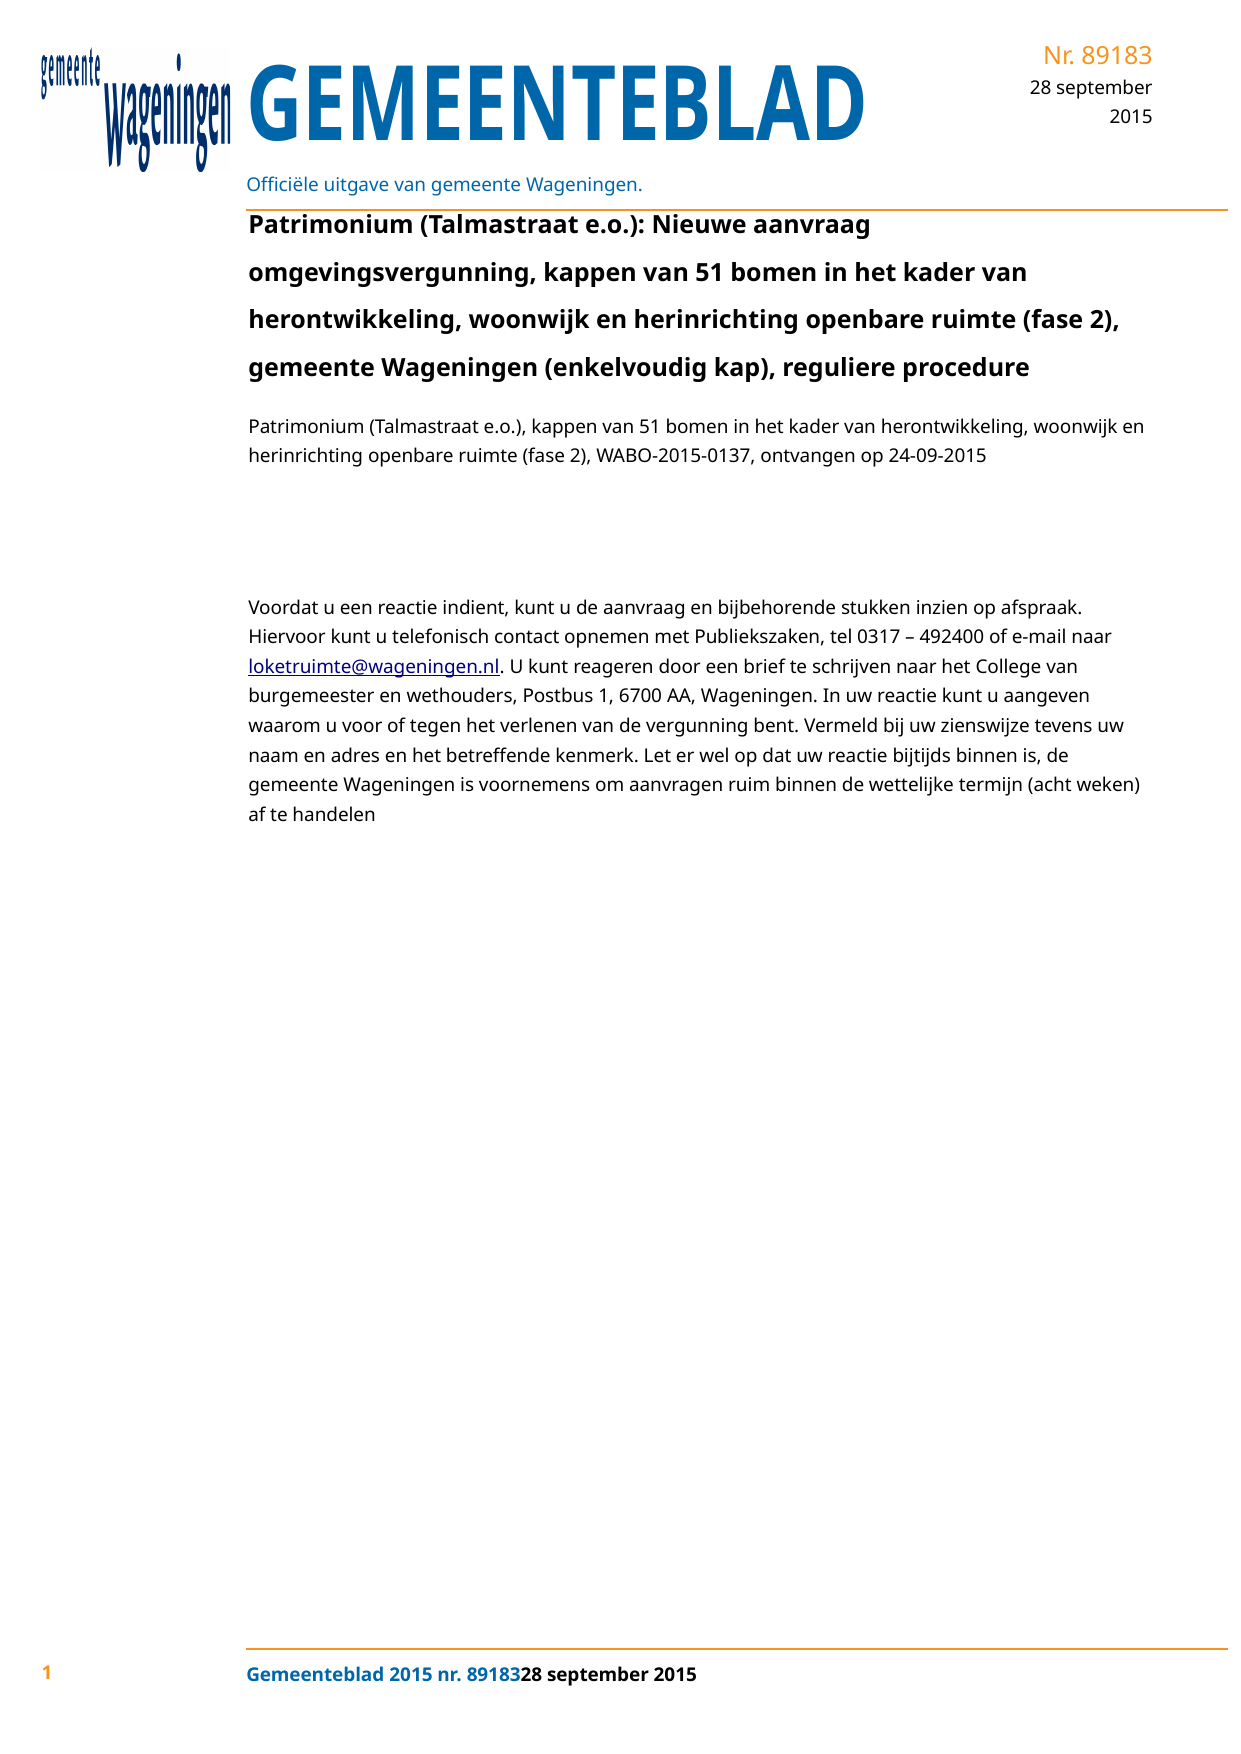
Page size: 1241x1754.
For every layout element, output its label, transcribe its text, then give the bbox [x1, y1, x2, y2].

text Voordat u een reactie indient, kunt u de aanvraag en bijbehorende stukken inzien op afspraak. Hiervoor kunt u telefonisch contact opnemen met Publiekszaken, tel 0317 – 492400 of e-mail naar loketruimte@wageningen.nl. U kunt reageren door een brief te schrijven naar het College van burgemeester en wethouders, Postbus 1, 6700 AA, Wageningen. In uw reactie kunt u aangeven waarom u voor of tegen het verlenen van de vergunning bent. Vermeld bij uw zienswijze tevens uw naam en adres en het betreffende kenmerk. Let er wel op dat uw reactie bijtijds binnen is, de gemeente Wageningen is voornemens om aanvragen ruim binnen de wettelijke termijn (acht weken) af te handelen [248, 594, 1152, 827]
picture [41, 47, 231, 172]
text Patrimonium (Talmastraat e.o.): Nieuwe aanvraag omgevingsvergunning, kappen van 51 bomen in het kader van herontwikkeling, woonwijk en herinrichting openbare ruimte (fase 2), gemeente Wageningen (enkelvoudig kap), reguliere procedure [248, 211, 1152, 384]
text Patrimonium (Talmastraat e.o.), kappen van 51 bomen in het kader van herontwikkeling, woonwijk en herinrichting openbare ruimte (fase 2), WABO-2015-0137, ontvangen op 24-09-2015 [248, 413, 1152, 468]
